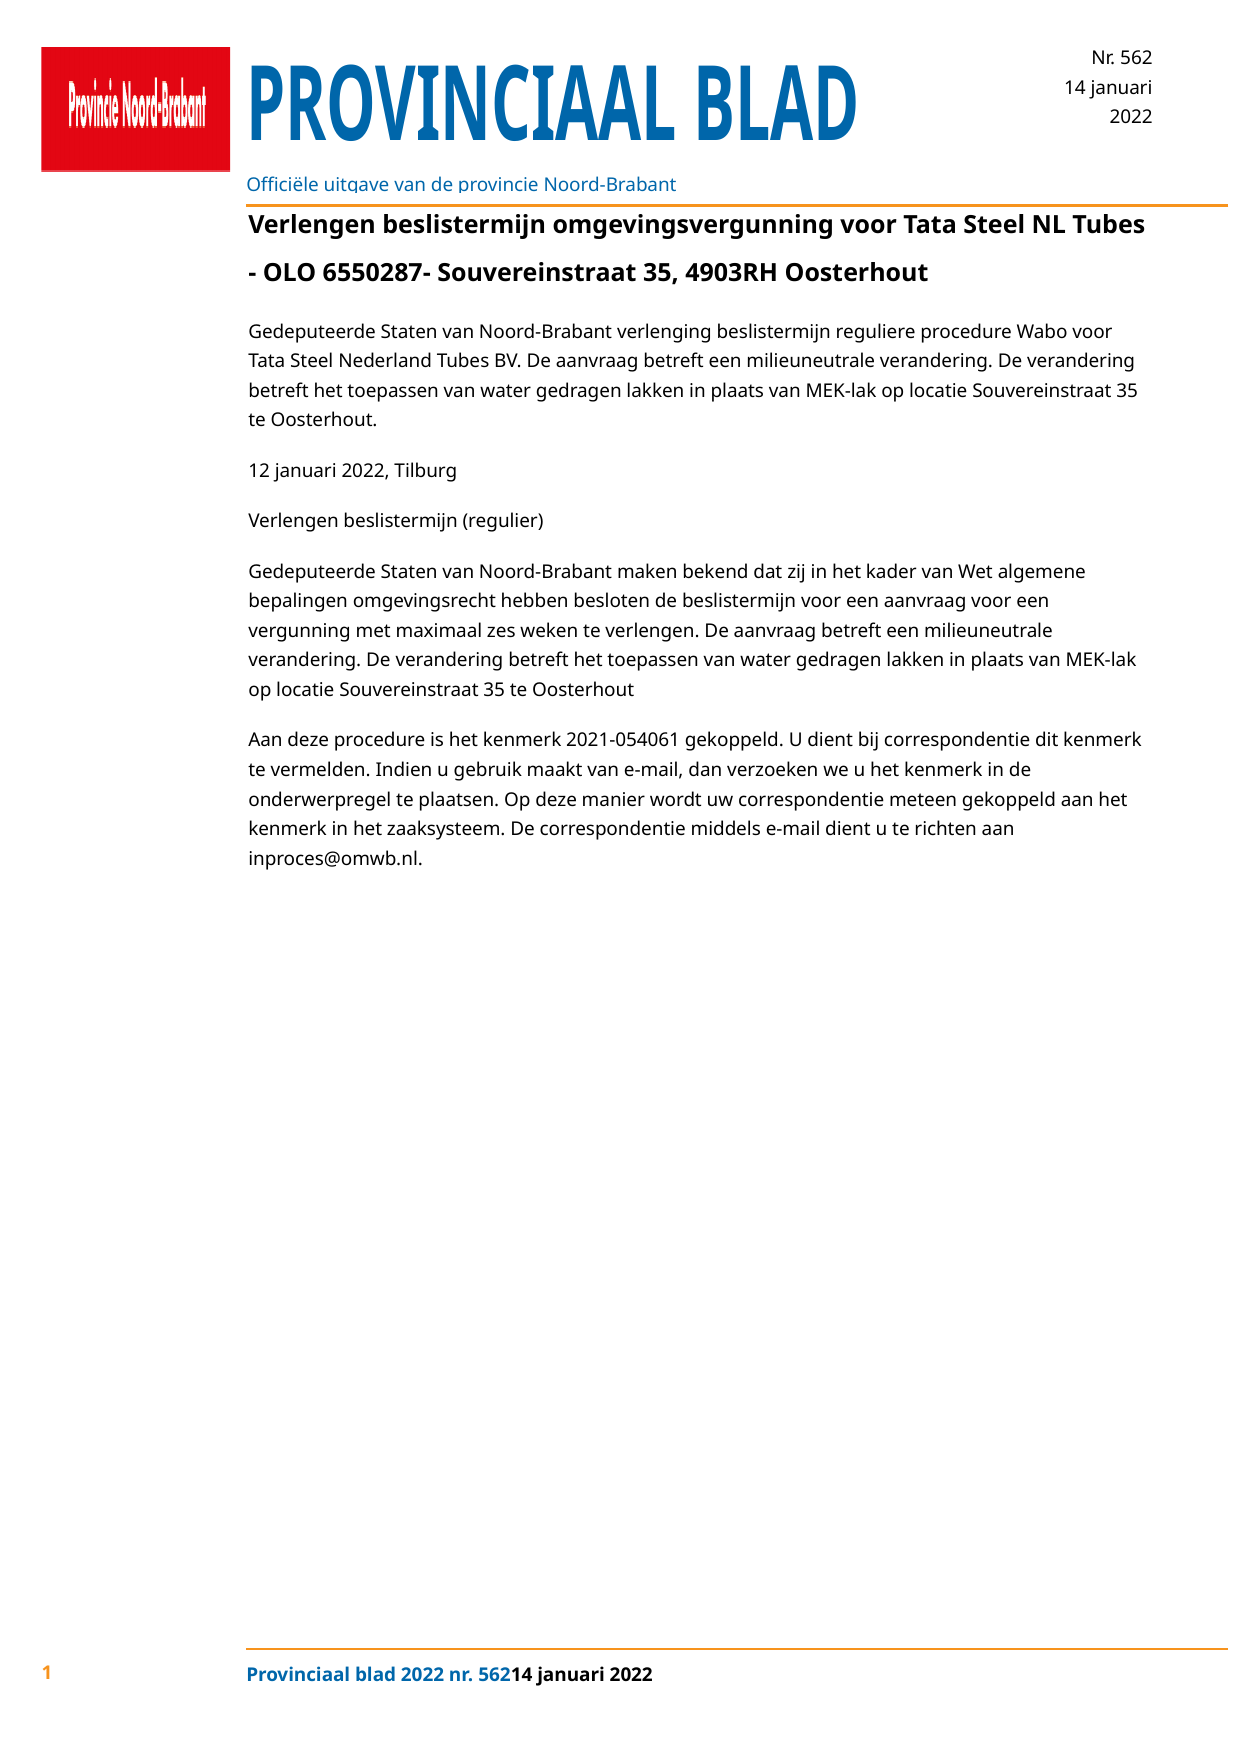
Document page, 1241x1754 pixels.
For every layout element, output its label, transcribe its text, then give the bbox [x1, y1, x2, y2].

picture [41, 47, 231, 172]
text Gedeputeerde Staten van Noord-Brabant verlenging beslistermijn reguliere procedure Wabo voor Tata Steel Nederland Tubes BV. De aanvraag betreft een milieuneutrale verandering. De verandering betreft het toepassen van water gedragen lakken in plaats van MEK-lak op locatie Souvereinstraat 35 te Oosterhout. [248, 318, 1152, 432]
text Verlengen beslistermijn omgevingsvergunning voor Tata Steel NL Tubes - OLO 6550287- Souvereinstraat 35, 4903RH Oosterhout [248, 207, 1152, 288]
text Verlengen beslistermijn (regulier) [248, 507, 1152, 533]
text 12 januari 2022, Tilburg [248, 457, 1152, 483]
text Aan deze procedure is het kenmerk 2021-054061 gekoppeld. U dient bij correspondentie dit kenmerk te vermelden. Indien u gebruik maakt van e-mail, dan verzoeken we u het kenmerk in de onderwerpregel te plaatsen. Op deze manier wordt uw correspondentie meteen gekoppeld aan het kenmerk in het zaaksysteem. De correspondentie middels e-mail dient u te richten aan inproces@omwb.nl. [248, 727, 1152, 871]
text Gedeputeerde Staten van Noord-Brabant maken bekend dat zij in het kader van Wet algemene bepalingen omgevingsrecht hebben besloten de beslistermijn voor een aanvraag voor een vergunning met maximaal zes weken te verlengen. De aanvraag betreft een milieuneutrale verandering. De verandering betreft het toepassen van water gedragen lakken in plaats van MEK-lak op locatie Souvereinstraat 35 te Oosterhout [248, 558, 1152, 702]
